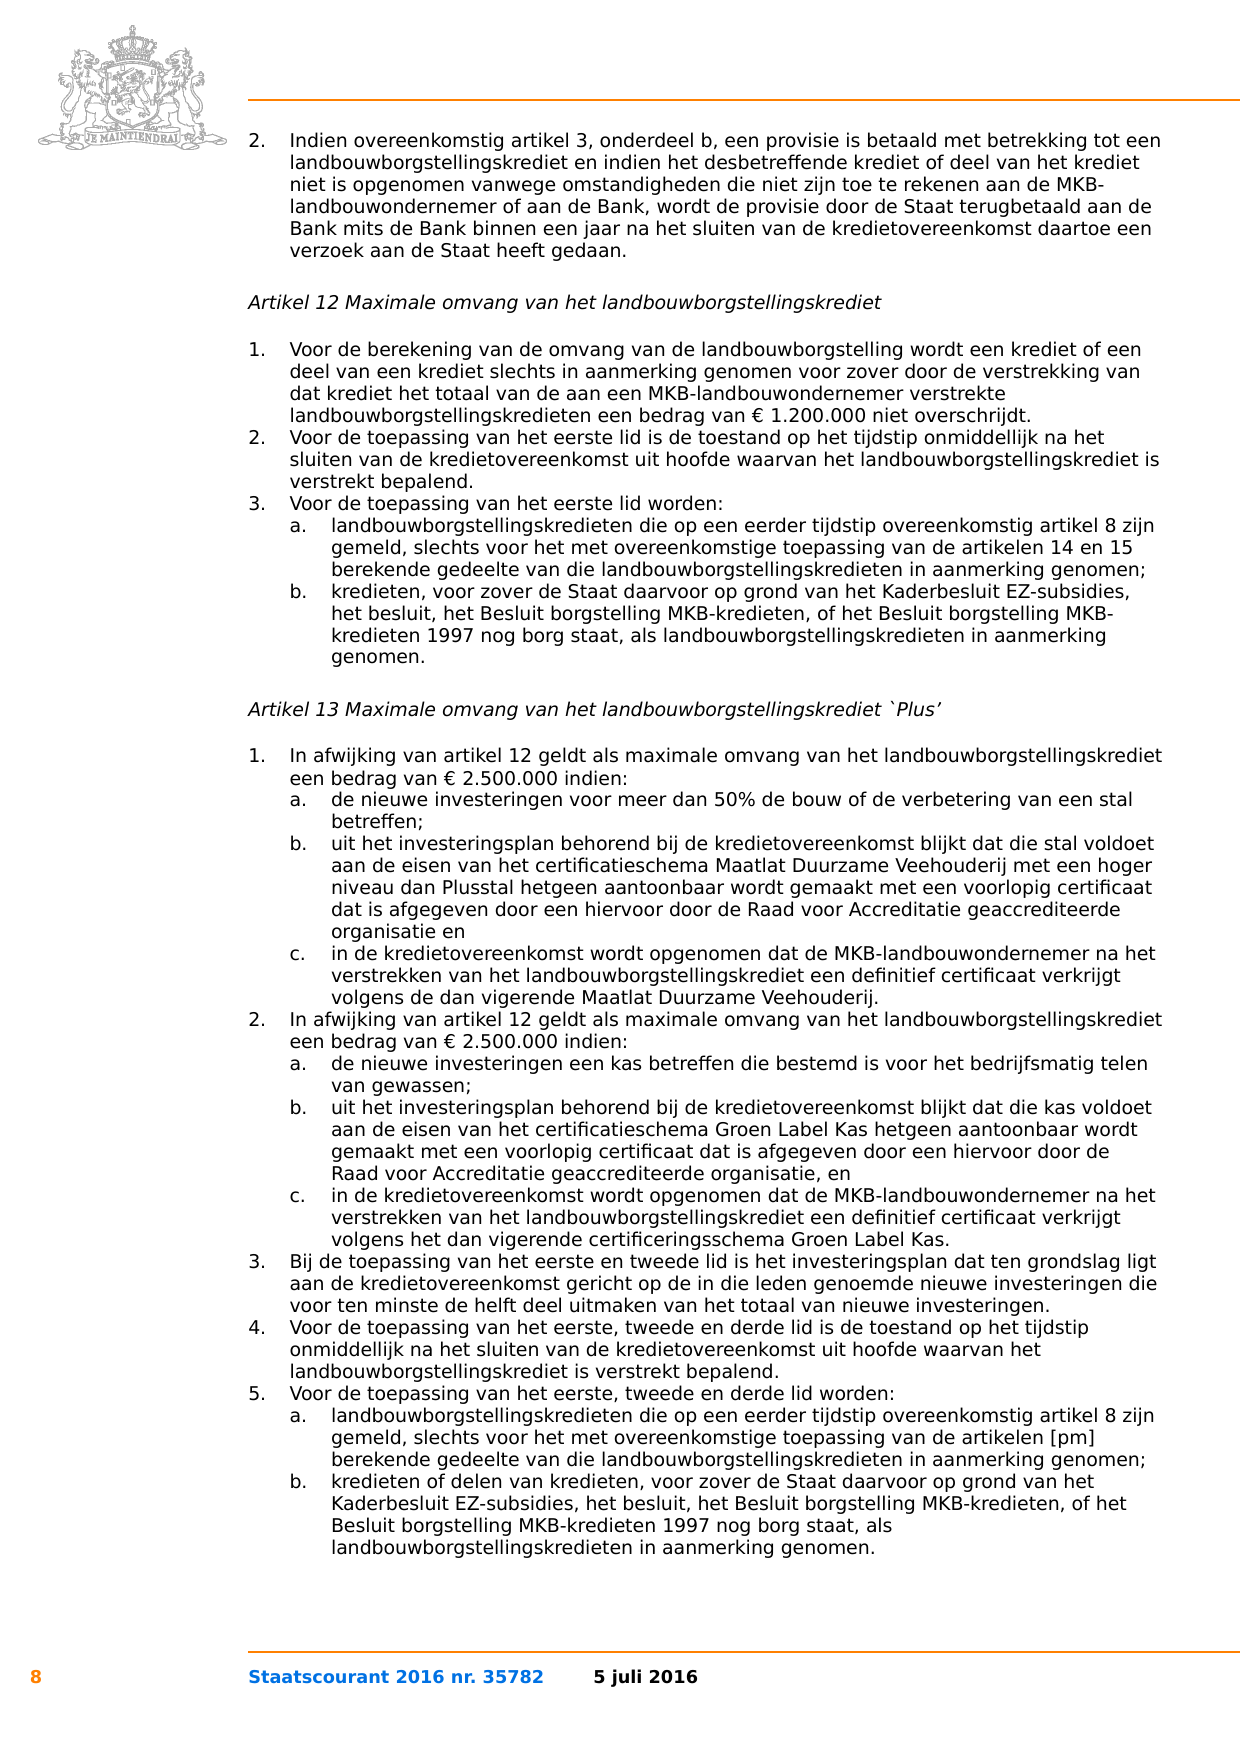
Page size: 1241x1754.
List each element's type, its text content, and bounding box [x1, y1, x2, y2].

text 2. In afwijking van artikel 12 geldt als maximale omvang van het landbouwborgstellingskrediet een bedrag van € 2.500.000 indien: [248, 1009, 1163, 1053]
subtitle Artikel 12 Maximale omvang van het landbouwborgstellingskrediet [248, 292, 1163, 314]
text 1. In afwijking van artikel 12 geldt als maximale omvang van het landbouwborgstellingskrediet een bedrag van € 2.500.000 indien: [248, 745, 1163, 789]
text 3. Voor de toepassing van het eerste lid worden: [248, 493, 1163, 514]
text 2. Indien overeenkomstig artikel 3, onderdeel b, een provisie is betaald met betrekking tot een landbouwborgstellingskrediet en indien het desbetreffende krediet of deel van het krediet niet is opgenomen vanwege omstandigheden die niet zijn toe te rekenen aan de MKB-landbouwondernemer of aan de Bank, wordt de provisie door de Staat terugbetaald aan de Bank mits de Bank binnen een jaar na het sluiten van de kredietovereenkomst daartoe een verzoek aan de Staat heeft gedaan. [248, 130, 1163, 262]
text 2. Voor de toepassing van het eerste lid is de toestand op het tijdstip onmiddellijk na het sluiten van de kredietovereenkomst uit hoofde waarvan het landbouwborgstellingskrediet is verstrekt bepalend. [248, 427, 1163, 493]
text 5. Voor de toepassing van het eerste, tweede en derde lid worden: [248, 1383, 1163, 1405]
text b. kredieten, voor zover de Staat daarvoor op grond van het Kaderbesluit EZ-subsidies, het besluit, het Besluit borgstelling MKB-kredieten, of het Besluit borgstelling MKB-kredieten 1997 nog borg staat, als landbouwborgstellingskredieten in aanmerking genomen. [289, 581, 1163, 668]
text 1. Voor de berekening van de omvang van de landbouwborgstelling wordt een krediet of een deel van een krediet slechts in aanmerking genomen voor zover door de verstrekking van dat krediet het totaal van de aan een MKB-landbouwondernemer verstrekte landbouwborgstellingskredieten een bedrag van € 1.200.000 niet overschrijdt. [248, 339, 1163, 427]
text b. uit het investeringsplan behorend bij de kredietovereenkomst blijkt dat die kas voldoet aan de eisen van het certificatieschema Groen Label Kas hetgeen aantoonbaar wordt gemaakt met een voorlopig certificaat dat is afgegeven door een hiervoor door de Raad voor Accreditatie geaccrediteerde organisatie, en [289, 1097, 1163, 1185]
picture [38, 25, 227, 150]
text a. de nieuwe investeringen een kas betreffen die bestemd is voor het bedrijfsmatig telen van gewassen; [289, 1053, 1163, 1097]
subtitle Artikel 13 Maximale omvang van het landbouwborgstellingskrediet `Plus’ [248, 698, 1163, 720]
text 4. Voor de toepassing van het eerste, tweede en derde lid is de toestand op het tijdstip onmiddellijk na het sluiten van de kredietovereenkomst uit hoofde waarvan het landbouwborgstellingskrediet is verstrekt bepalend. [248, 1317, 1163, 1383]
text a. landbouwborgstellingskredieten die op een eerder tijdstip overeenkomstig artikel 8 zijn gemeld, slechts voor het met overeenkomstige toepassing van de artikelen 14 en 15 berekende gedeelte van die landbouwborgstellingskredieten in aanmerking genomen; [289, 514, 1163, 581]
text b. kredieten of delen van kredieten, voor zover de Staat daarvoor op grond van het Kaderbesluit EZ-subsidies, het besluit, het Besluit borgstelling MKB-kredieten, of het Besluit borgstelling MKB-kredieten 1997 nog borg staat, als landbouwborgstellingskredieten in aanmerking genomen. [289, 1471, 1163, 1559]
text 3. Bij de toepassing van het eerste en tweede lid is het investeringsplan dat ten grondslag ligt aan de kredietovereenkomst gericht op de in die leden genoemde nieuwe investeringen die voor ten minste de helft deel uitmaken van het totaal van nieuwe investeringen. [248, 1251, 1163, 1317]
text a. de nieuwe investeringen voor meer dan 50% de bouw of de verbetering van een stal betreffen; [289, 789, 1163, 833]
text a. landbouwborgstellingskredieten die op een eerder tijdstip overeenkomstig artikel 8 zijn gemeld, slechts voor het met overeenkomstige toepassing van de artikelen [pm] berekende gedeelte van die landbouwborgstellingskredieten in aanmerking genomen; [289, 1405, 1163, 1471]
text c. in de kredietovereenkomst wordt opgenomen dat de MKB-landbouwondernemer na het verstrekken van het landbouwborgstellingskrediet een definitief certificaat verkrijgt volgens het dan vigerende certificeringsschema Groen Label Kas. [289, 1185, 1163, 1251]
text b. uit het investeringsplan behorend bij de kredietovereenkomst blijkt dat die stal voldoet aan de eisen van het certificatieschema Maatlat Duurzame Veehouderij met een hoger niveau dan Plusstal hetgeen aantoonbaar wordt gemaakt met een voorlopig certificaat dat is afgegeven door een hiervoor door de Raad voor Accreditatie geaccrediteerde organisatie en [289, 833, 1163, 943]
text c. in de kredietovereenkomst wordt opgenomen dat de MKB-landbouwondernemer na het verstrekken van het landbouwborgstellingskrediet een definitief certificaat verkrijgt volgens de dan vigerende Maatlat Duurzame Veehouderij. [289, 943, 1163, 1009]
